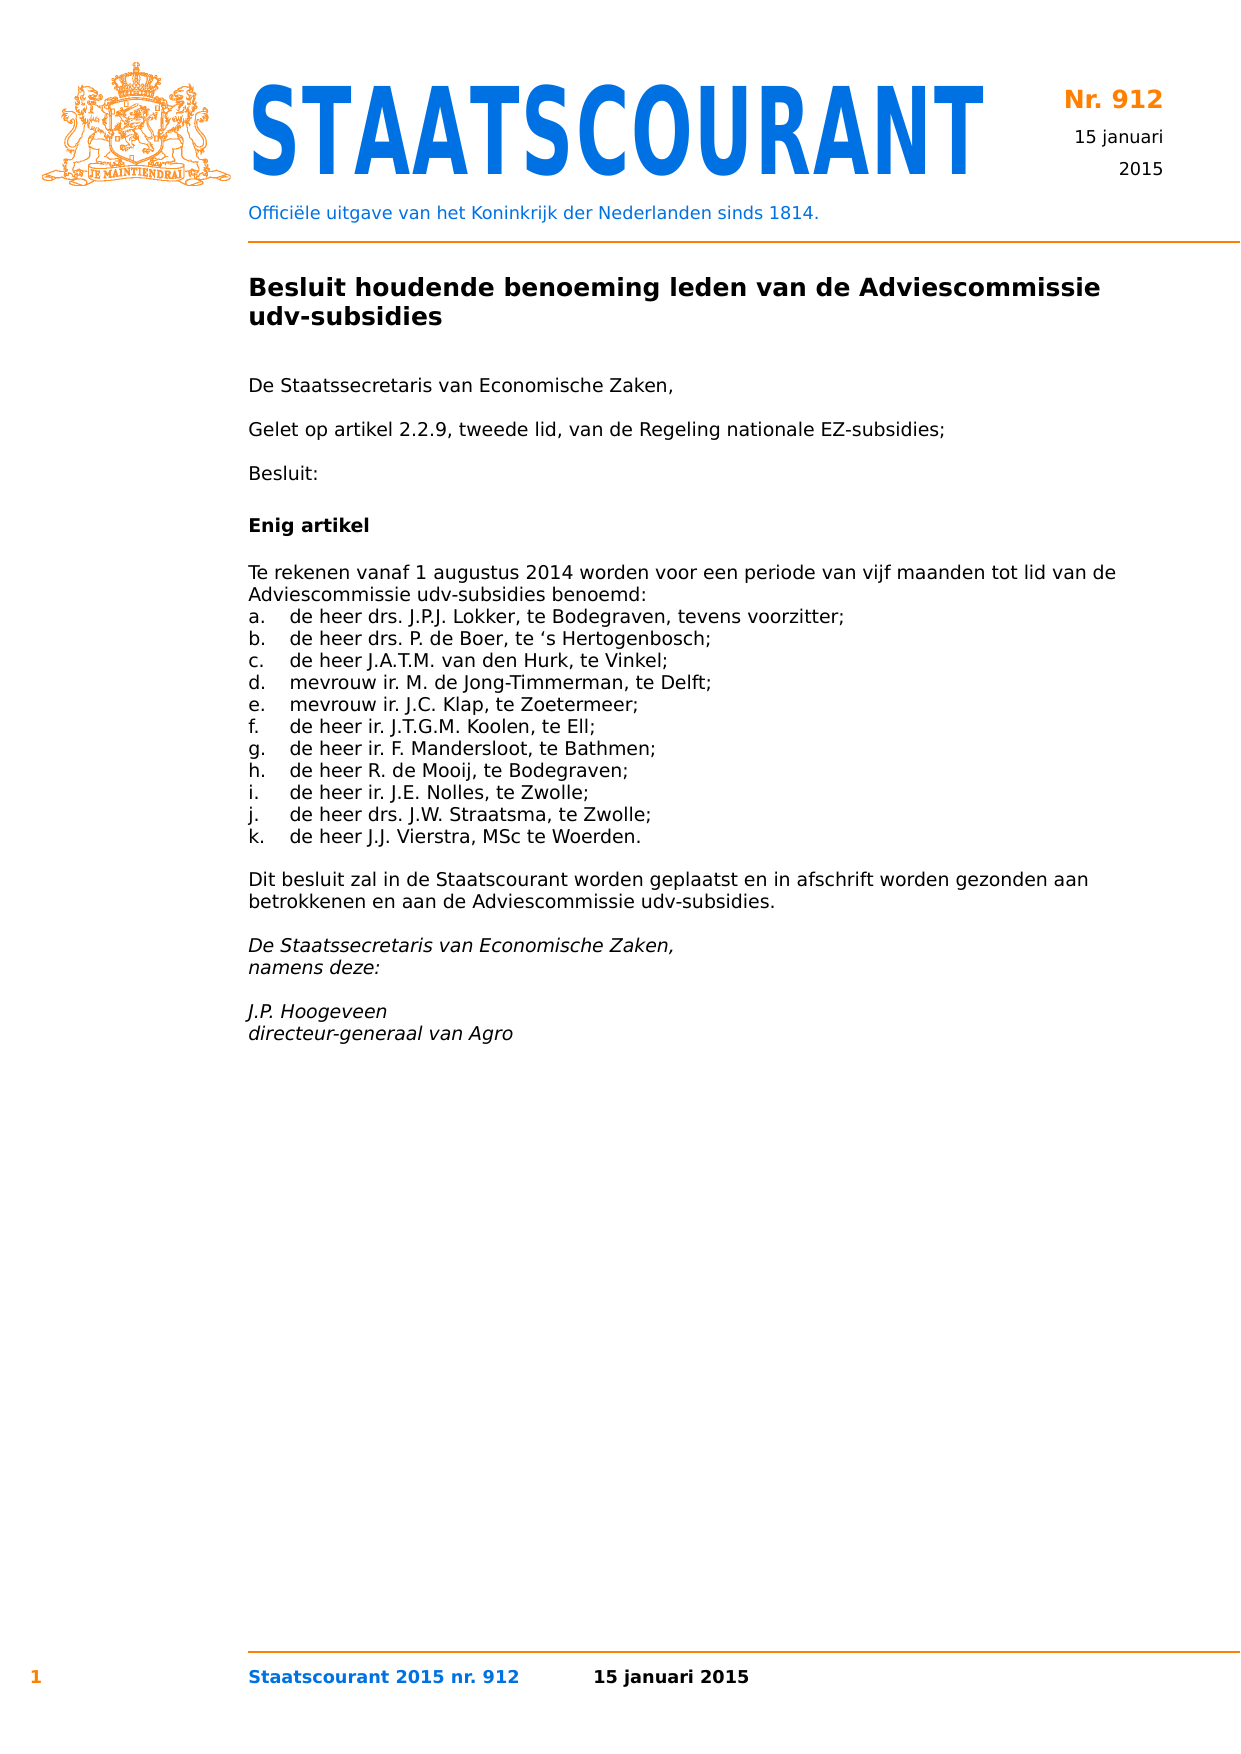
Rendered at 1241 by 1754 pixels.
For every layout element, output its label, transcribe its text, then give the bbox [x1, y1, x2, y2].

table_header [25, 62, 248, 241]
table_cell 15 januari [998, 121, 1240, 153]
text Te rekenen vanaf 1 augustus 2014 worden voor een periode van vijf maanden tot lid van de Adviescommissie udv-subsidies benoemd: [248, 562, 1163, 606]
text g. de heer ir. F. Mandersloot, te Bathmen; [248, 738, 1163, 759]
text De Staatssecretaris van Economische Zaken, namens deze: J.P. Hoogeveen directeur-generaal van Agro [248, 935, 1163, 1045]
table_header STAATSCOURANT [248, 62, 998, 203]
text k. de heer J.J. Vierstra, MSc te Woerden. [248, 826, 1163, 847]
table_cell 2015 [998, 153, 1240, 203]
text h. de heer R. de Mooij, te Bodegraven; [248, 759, 1163, 782]
text a. de heer drs. J.P.J. Lokker, te Bodegraven, tevens voorzitter; [248, 606, 1163, 628]
text Dit besluit zal in de Staatscourant worden geplaatst en in afschrift worden gezonden aan betrokkenen en aan de Adviescommissie udv-subsidies. [248, 869, 1163, 913]
table_header Nr. 912 [998, 62, 1240, 121]
text Gelet op artikel 2.2.9, tweede lid, van de Regeling nationale EZ-subsidies; [248, 419, 1163, 441]
text i. de heer ir. J.E. Nolles, te Zwolle; [248, 782, 1163, 803]
text De Staatssecretaris van Economische Zaken, [248, 375, 1163, 397]
text j. de heer drs. J.W. Straatsma, te Zwolle; [248, 803, 1163, 826]
text b. de heer drs. P. de Boer, te ‘s Hertogenbosch; [248, 628, 1163, 650]
subtitle Besluit houdende benoeming leden van de Adviescommissie udv-subsidies [248, 273, 1163, 331]
text f. de heer ir. J.T.G.M. Koolen, te Ell; [248, 716, 1163, 738]
text e. mevrouw ir. J.C. Klap, te Zoetermeer; [248, 694, 1163, 716]
table_cell Officiële uitgave van het Koninkrijk der Nederlanden sinds 1814. [248, 203, 1240, 241]
text Besluit: [248, 463, 1163, 485]
text d. mevrouw ir. M. de Jong-Timmerman, te Delft; [248, 672, 1163, 694]
subtitle Enig artikel [248, 515, 1163, 537]
text c. de heer J.A.T.M. van den Hurk, te Vinkel; [248, 650, 1163, 672]
picture [41, 62, 231, 186]
